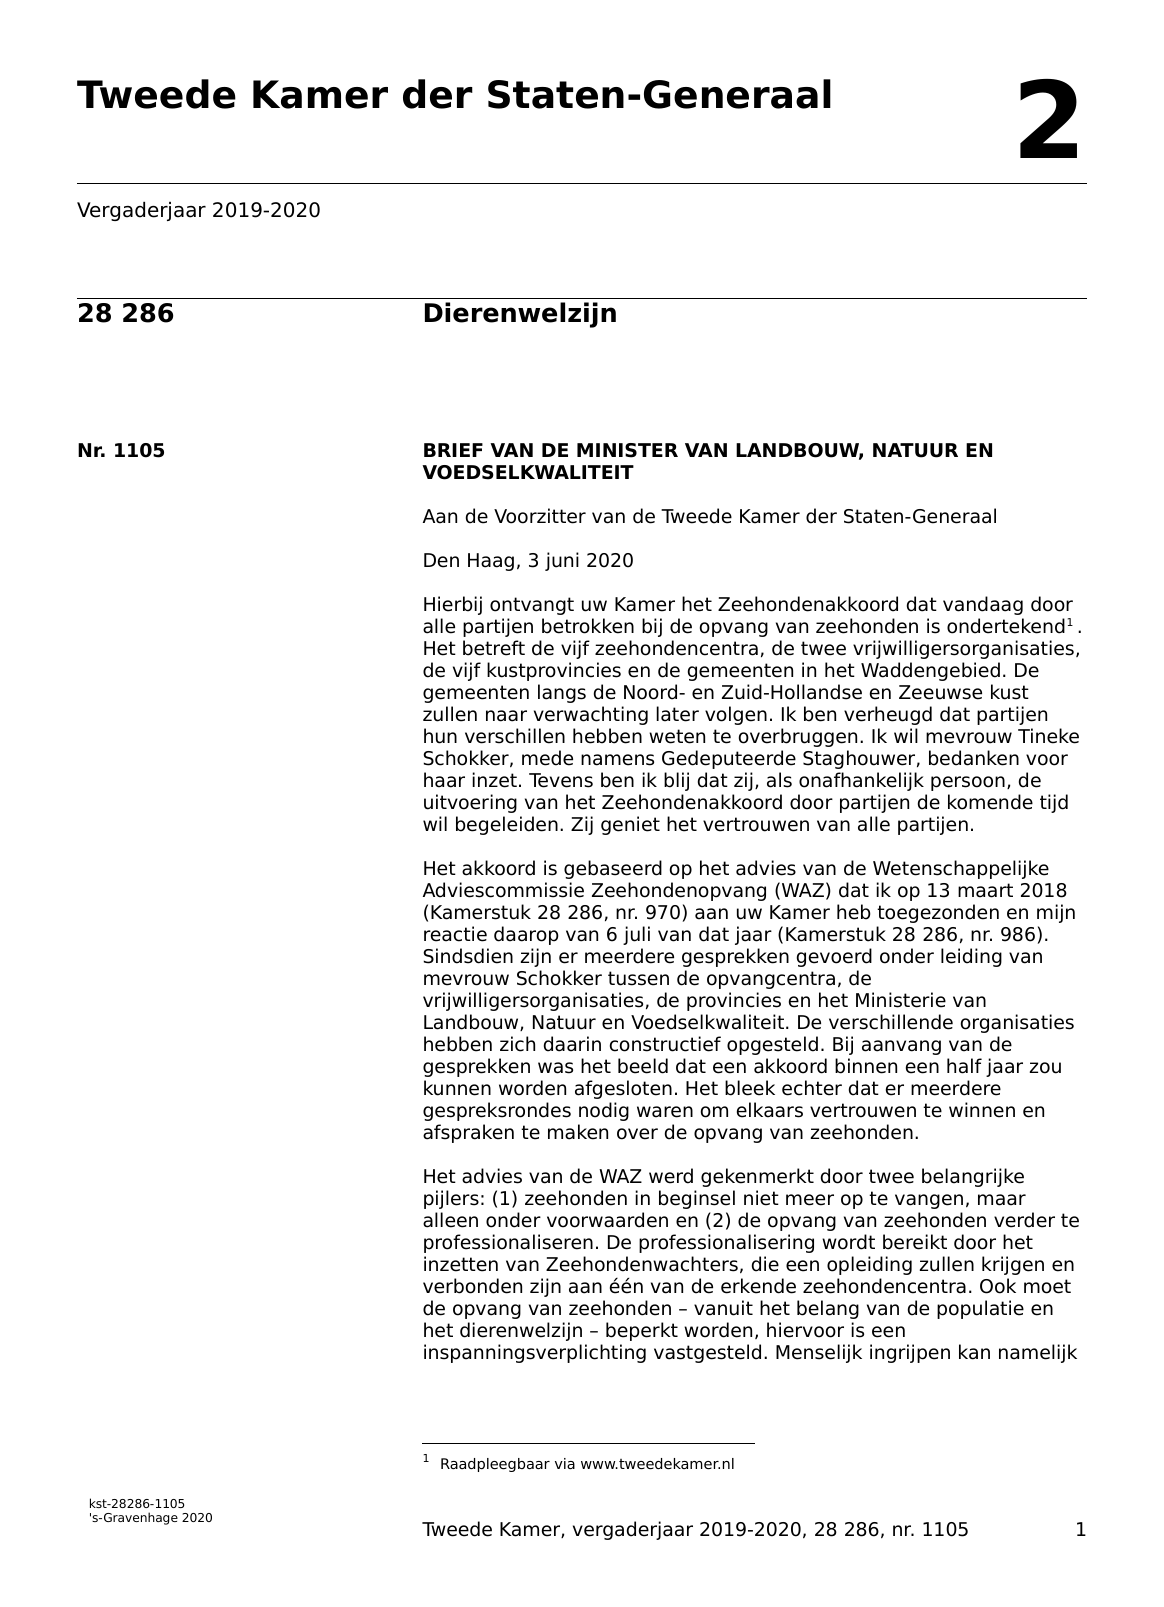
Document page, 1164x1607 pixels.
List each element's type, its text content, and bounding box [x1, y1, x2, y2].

text Het advies van de WAZ werd gekenmerkt door twee belangrijke pijlers: (1) zeehonden in beginsel niet meer op te vangen, maar alleen onder voorwaarden en (2) de opvang van zeehonden verder te professionaliseren. De professionalisering wordt bereikt door het inzetten van Zeehondenwachters, die een opleiding zullen krijgen en verbonden zijn aan één van de erkende zeehondencentra. Ook moet de opvang van zeehonden – vanuit het belang van de populatie en het dierenwelzijn – beperkt worden, hiervoor is een inspanningsverplichting vastgesteld. Menselijk ingrijpen kan namelijk [422, 1166, 1087, 1364]
text kst-28286-1105 [88, 1497, 323, 1511]
table_header 2 [886, 59, 1087, 183]
text Den Haag, 3 juni 2020 [422, 550, 1087, 572]
text Het akkoord is gebaseerd op het advies van de Wetenschappelijke Adviescommissie Zeehondenopvang (WAZ) dat ik op 13 maart 2018 (Kamerstuk 28 286, nr. 970) aan uw Kamer heb toegezonden en mijn reactie daarop van 6 juli van dat jaar (Kamerstuk 28 286, nr. 986). Sindsdien zijn er meerdere gesprekken gevoerd onder leiding van mevrouw Schokker tussen de opvangcentra, de vrijwilligersorganisaties, de provincies en het Ministerie van Landbouw, Natuur en Voedselkwaliteit. De verschillende organisaties hebben zich daarin constructief opgesteld. Bij aanvang van de gesprekken was het beeld dat een akkoord binnen een half jaar zou kunnen worden afgesloten. Het bleek echter dat er meerdere gespreksrondes nodig waren om elkaars vertrouwen te winnen en afspraken te maken over de opvang van zeehonden. [422, 858, 1087, 1144]
table_header Tweede Kamer der Staten-Generaal [77, 59, 886, 183]
text 's-Gravenhage 2020 [88, 1511, 323, 1525]
text Aan de Voorzitter van de Tweede Kamer der Staten-Generaal [422, 506, 1087, 528]
table_cell Vergaderjaar 2019-2020 [77, 184, 1087, 298]
text Hierbij ontvangt uw Kamer het Zeehondenakkoord dat vandaag door alle partijen betrokken bij de opvang van zeehonden is ondertekend. Het betreft de vijf zeehondencentra, de twee vrijwilligersorganisaties, de vijf kustprovincies en de gemeenten in het Waddengebied. De gemeenten langs de Noord- en Zuid-Hollandse en Zeeuwse kust zullen naar verwachting later volgen. Ik ben verheugd dat partijen hun verschillen hebben weten te overbruggen. Ik wil mevrouw Tineke Schokker, mede namens Gedeputeerde Staghouwer, bedanken voor haar inzet. Tevens ben ik blij dat zij, als onafhankelijk persoon, de uitvoering van het Zeehondenakkoord door partijen de komende tijd wil begeleiden. Zij geniet het vertrouwen van alle partijen. [422, 594, 1087, 836]
text Raadpleegbaar via www.tweedekamer.nl [422, 1452, 1087, 1474]
subtitle 28 286 Dierenwelzijn [77, 299, 1087, 329]
subtitle Nr. 1105 BRIEF VAN DE MINISTER VAN LANDBOUW, NATUUR EN VOEDSELKWALITEIT [77, 440, 1087, 484]
